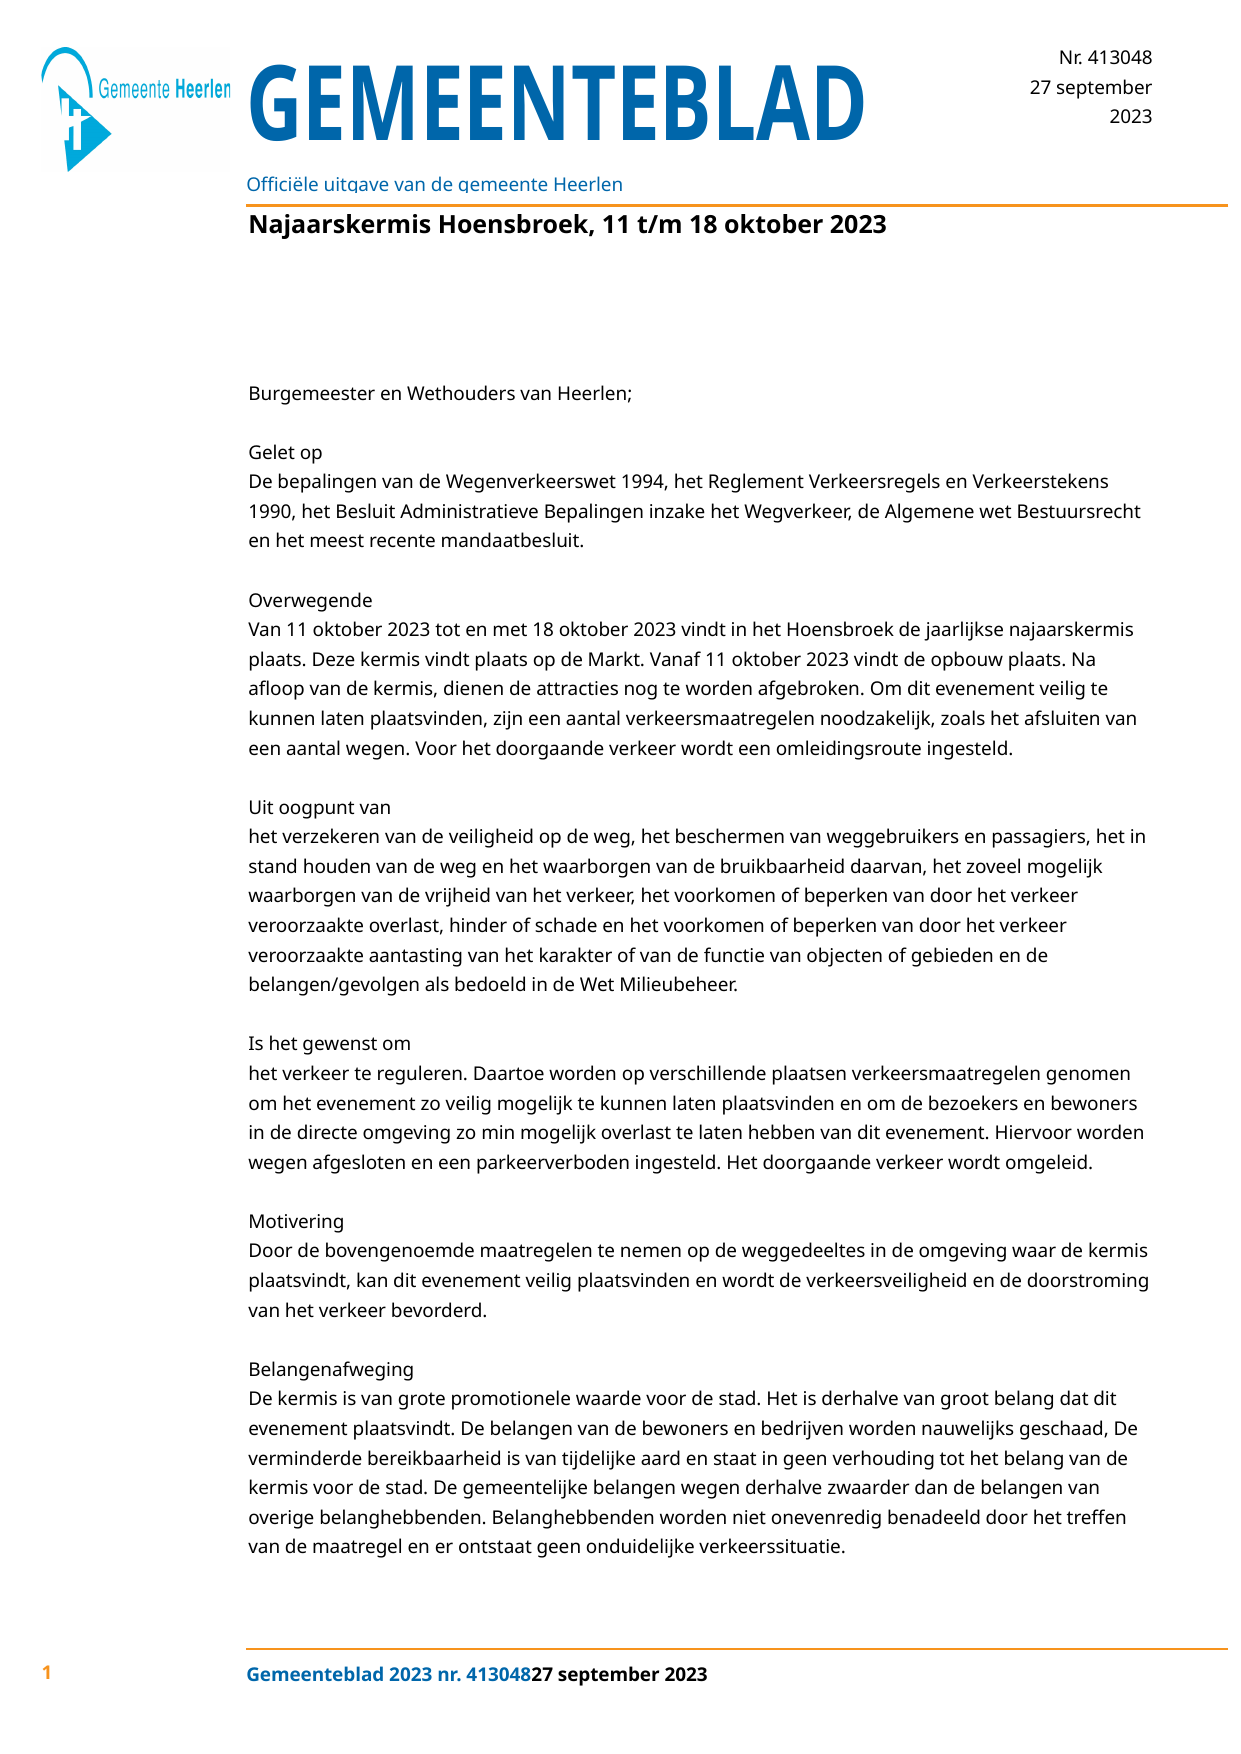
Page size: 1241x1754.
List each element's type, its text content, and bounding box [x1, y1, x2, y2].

text Is het gewenst om [248, 1031, 1152, 1056]
picture [41, 47, 231, 172]
picture [41, 47, 59, 70]
text De bepalingen van de Wegenverkeerswet 1994, het Reglement Verkeersregels en Verkeerstekens 1990, het Besluit Administratieve Bepalingen inzake het Wegverkeer, de Algemene wet Bestuursrecht en het meest recente mandaatbesluit. [248, 468, 1152, 553]
text Motivering [248, 1208, 1152, 1234]
text Door de bovengenoemde maatregelen te nemen op de weggedeeltes in de omgeving waar de kermis plaatsvindt, kan dit evenement veilig plaatsvinden en wordt de verkeersveiligheid en de doorstroming van het verkeer bevorderd. [248, 1238, 1152, 1323]
text De kermis is van grote promotionele waarde voor de stad. Het is derhalve van groot belang dat dit evenement plaatsvindt. De belangen van de bewoners en bedrijven worden nauwelijks geschaad, De verminderde bereikbaarheid is van tijdelijke aard en staat in geen verhouding tot het belang van de kermis voor de stad. De gemeentelijke belangen wegen derhalve zwaarder dan de belangen van overige belanghebbenden. Belanghebbenden worden niet onevenredig benadeeld door het treffen van de maatregel en er ontstaat geen onduidelijke verkeerssituatie. [248, 1386, 1152, 1559]
text Gelet op [248, 439, 1152, 465]
text het verkeer te reguleren. Daartoe worden op verschillende plaatsen verkeersmaatregelen genomen om het evenement zo veilig mogelijk te kunnen laten plaatsvinden en om de bezoekers en bewoners in de directe omgeving zo min mogelijk overlast te laten hebben van dit evenement. Hiervoor worden wegen afgesloten en een parkeerverboden ingesteld. Het doorgaande verkeer wordt omgeleid. [248, 1060, 1152, 1175]
text Overwegende [248, 587, 1152, 613]
text Burgemeester en Wethouders van Heerlen; [248, 380, 1152, 406]
text Najaarskermis Hoensbroek, 11 t/m 18 oktober 2023 [248, 207, 1152, 241]
text het verzekeren van de veiligheid op de weg, het beschermen van weggebruikers en passagiers, het in stand houden van de weg en het waarborgen van de bruikbaarheid daarvan, het zoveel mogelijk waarborgen van de vrijheid van het verkeer, het voorkomen of beperken van door het verkeer veroorzaakte overlast, hinder of schade en het voorkomen of beperken van door het verkeer veroorzaakte aantasting van het karakter of van de functie van objecten of gebieden en de belangen/gevolgen als bedoeld in de Wet Milieubeheer. [248, 823, 1152, 997]
text Belangenafweging [248, 1356, 1152, 1382]
text Uit oogpunt van [248, 794, 1152, 820]
text Van 11 oktober 2023 tot en met 18 oktober 2023 vindt in het Hoensbroek de jaarlijkse najaarskermis plaats. Deze kermis vindt plaats op de Markt. Vanaf 11 oktober 2023 vindt de opbouw plaats. Na afloop van de kermis, dienen de attracties nog te worden afgebroken. Om dit evenement veilig te kunnen laten plaatsvinden, zijn een aantal verkeersmaatregelen noodzakelijk, zoals het afsluiten van een aantal wegen. Voor het doorgaande verkeer wordt een omleidingsroute ingesteld. [248, 616, 1152, 761]
